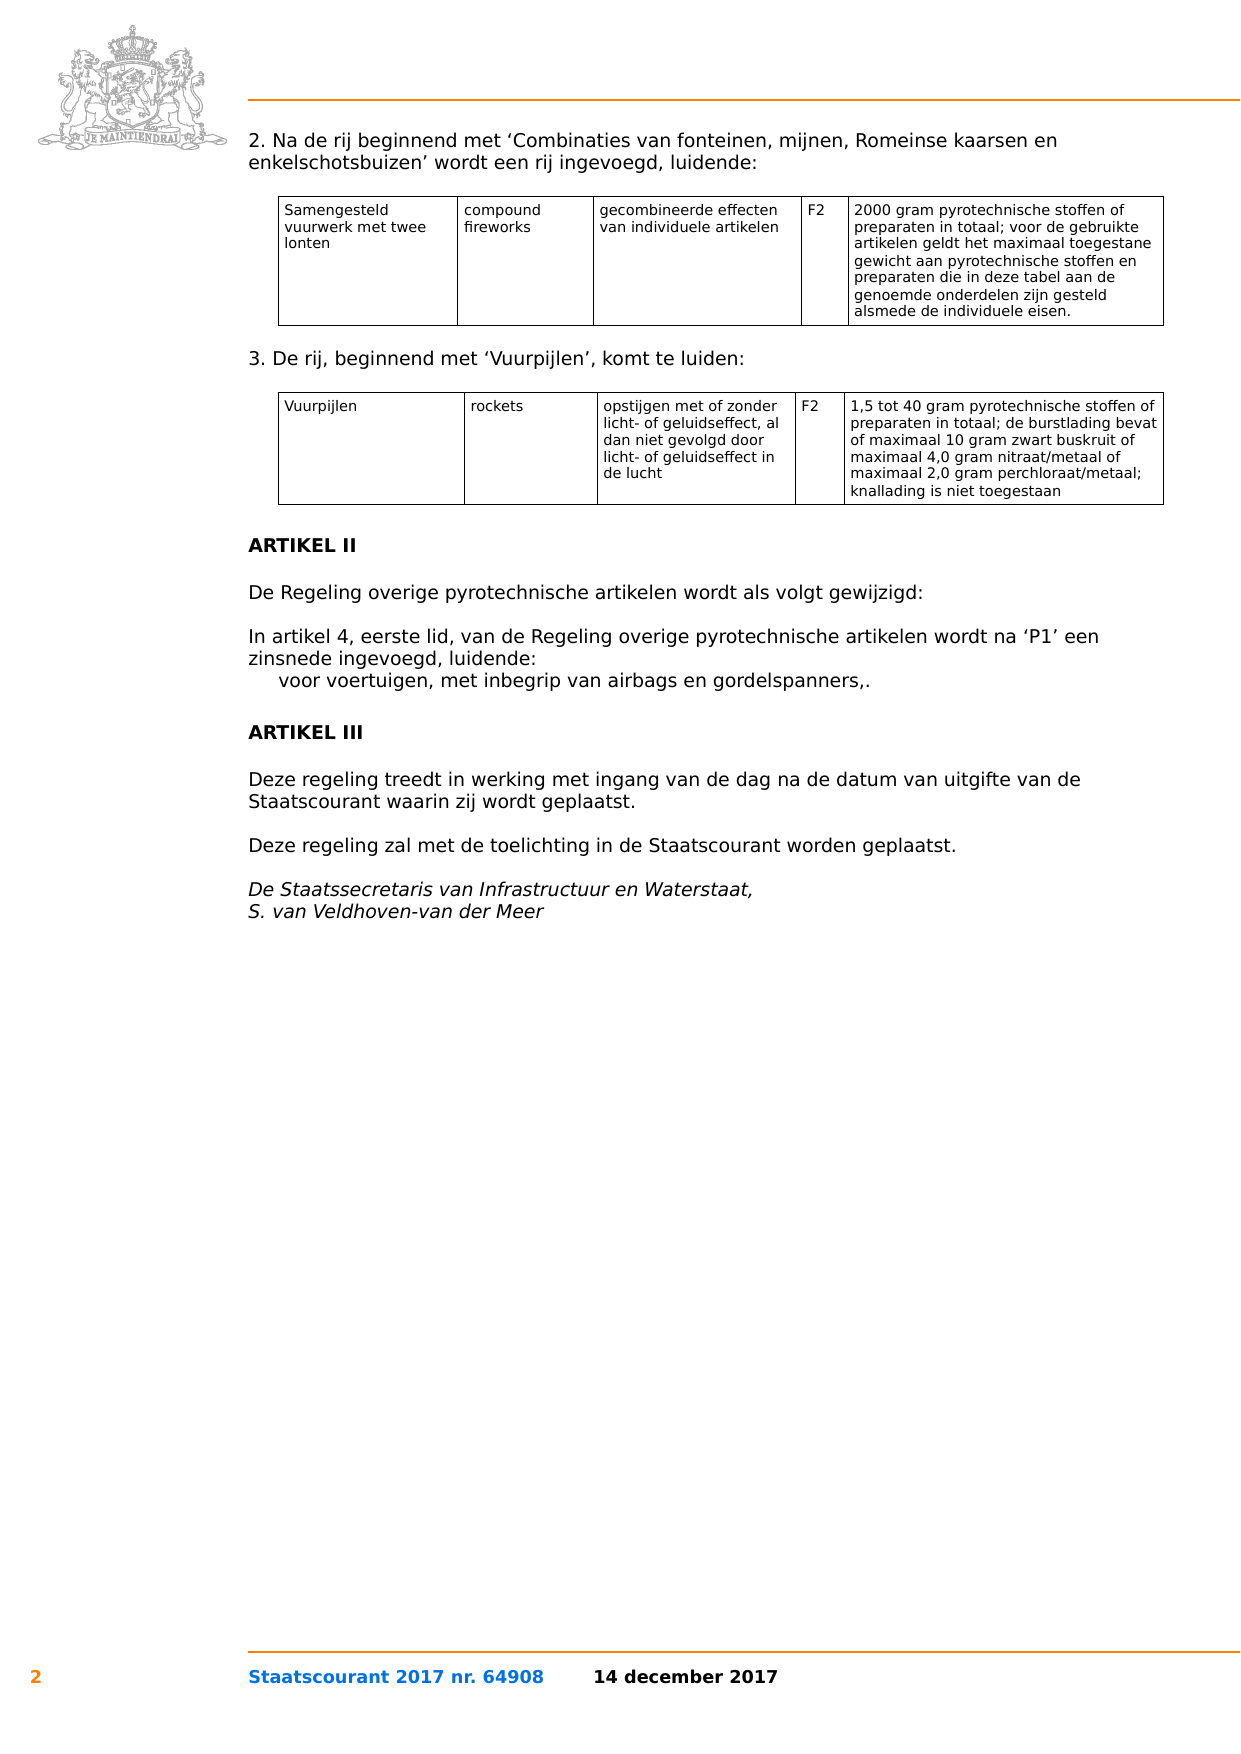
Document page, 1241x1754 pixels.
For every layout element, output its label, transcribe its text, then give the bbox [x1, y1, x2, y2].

text voor voertuigen, met inbegrip van airbags en gordelspanners,. [278, 670, 1163, 692]
table_header rockets [465, 393, 597, 504]
table_header compound fireworks [458, 197, 593, 325]
text De Staatssecretaris van Infrastructuur en Waterstaat, S. van Veldhoven-van der Meer [248, 878, 1163, 922]
table_header Samengesteld vuurwerk met twee lonten [279, 197, 457, 325]
table_header F2 [796, 393, 844, 504]
table_header Vuurpijlen [279, 393, 464, 504]
table_header opstijgen met of zonder licht- of geluidseffect, al dan niet gevolgd door licht- of geluidseffect in de lucht [598, 393, 795, 504]
table_header 1,5 tot 40 gram pyrotechnische stoffen of preparaten in totaal; de burstlading bevat of maximaal 10 gram zwart buskruit of maximaal 4,0 gram nitraat/metaal of maximaal 2,0 gram perchloraat/metaal; knallading is niet toegestaan [845, 393, 1163, 504]
text De Regeling overige pyrotechnische artikelen wordt als volgt gewijzigd: [248, 582, 1163, 604]
picture [38, 25, 227, 150]
text 3. De rij, beginnend met ‘Vuurpijlen’, komt te luiden: [248, 348, 1163, 370]
text 2. Na de rij beginnend met ‘Combinaties van fonteinen, mijnen, Romeinse kaarsen en enkelschotsbuizen’ wordt een rij ingevoegd, luidende: [248, 130, 1163, 174]
table_header 2000 gram pyrotechnische stoffen of preparaten in totaal; voor de gebruikte artikelen geldt het maximaal toegestane gewicht aan pyrotechnische stoffen en preparaten die in deze tabel aan de genoemde onderdelen zijn gesteld alsmede de individuele eisen. [849, 197, 1163, 325]
table_header gecombineerde effecten van individuele artikelen [594, 197, 801, 325]
text Deze regeling treedt in werking met ingang van de dag na de datum van uitgifte van de Staatscourant waarin zij wordt geplaatst. [248, 769, 1163, 813]
text Deze regeling zal met de toelichting in de Staatscourant worden geplaatst. [248, 835, 1163, 857]
table_header F2 [802, 197, 848, 325]
text In artikel 4, eerste lid, van de Regeling overige pyrotechnische artikelen wordt na ‘P1’ een zinsnede ingevoegd, luidende: [248, 626, 1163, 670]
subtitle ARTIKEL II [248, 535, 1163, 557]
subtitle ARTIKEL III [248, 722, 1163, 744]
